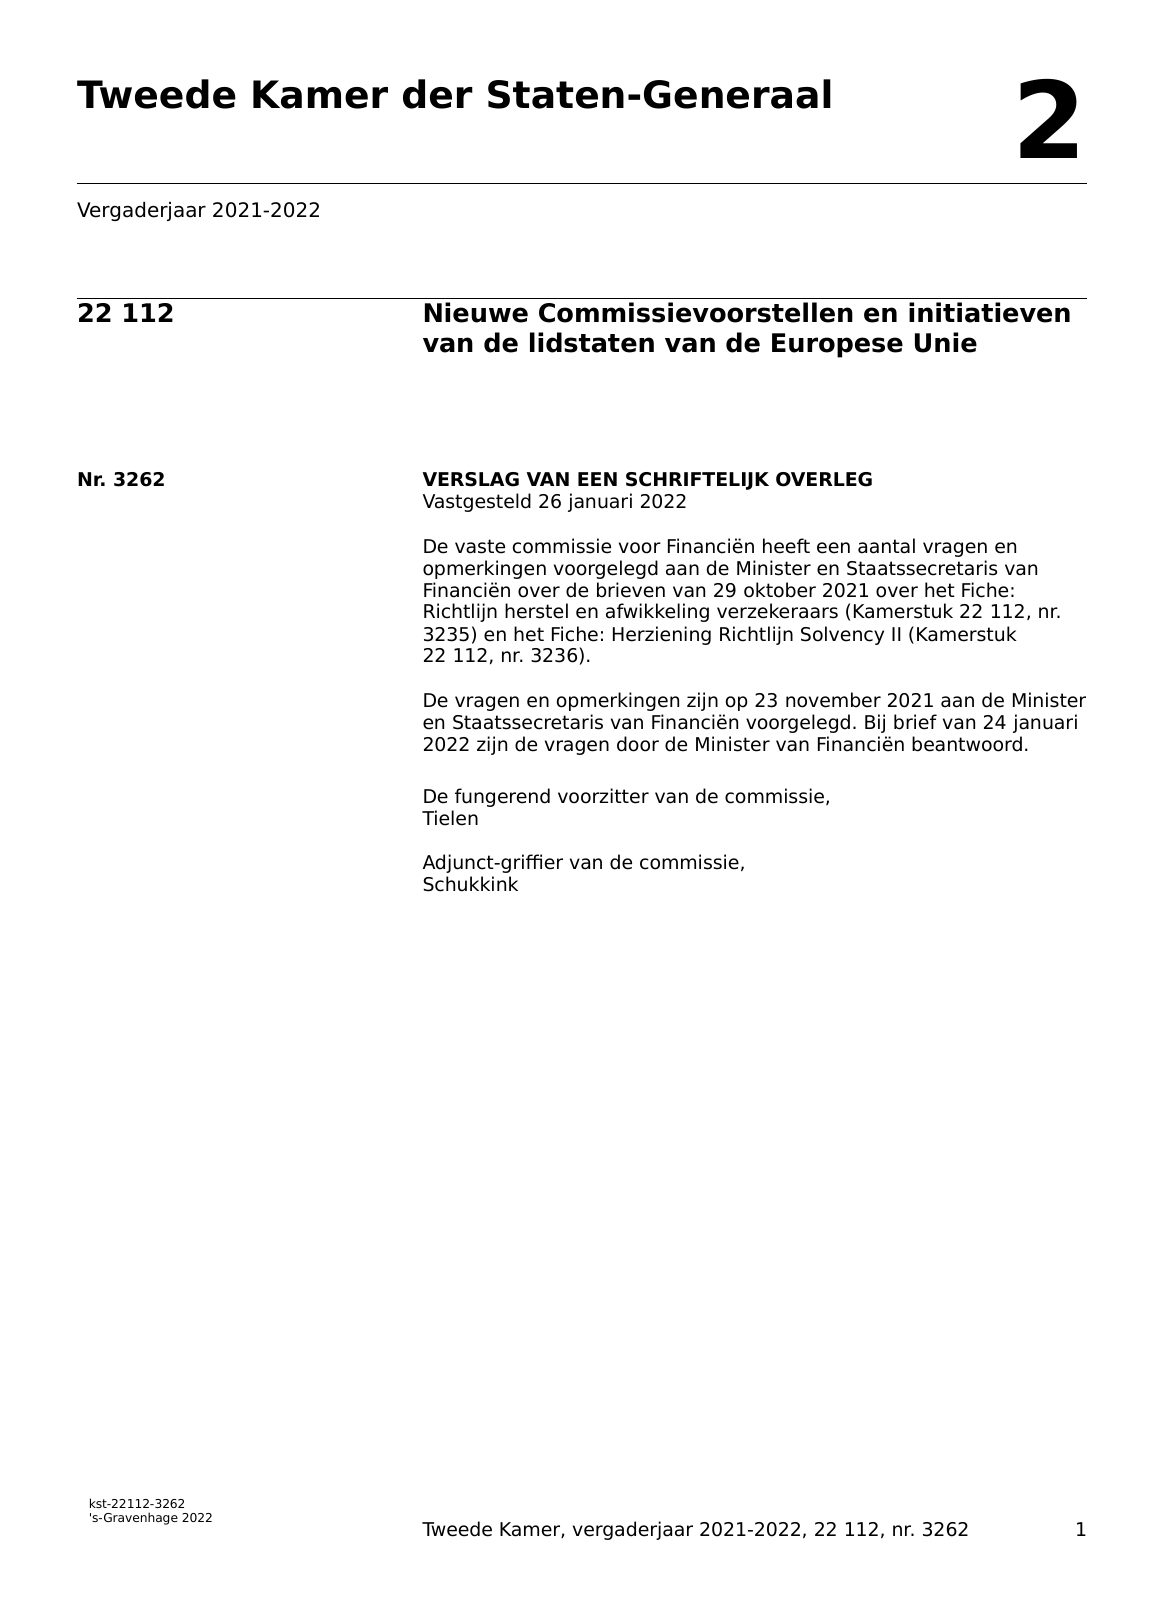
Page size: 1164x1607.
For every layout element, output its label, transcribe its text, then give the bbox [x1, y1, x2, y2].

subtitle Nr. 3262 VERSLAG VAN EEN SCHRIFTELIJK OVERLEG [77, 469, 1087, 491]
table_header Tweede Kamer der Staten-Generaal [77, 59, 886, 183]
table_cell Vergaderjaar 2021-2022 [77, 184, 1087, 298]
text Vastgesteld 26 januari 2022 [422, 491, 1087, 513]
subtitle 22 112 Nieuwe Commissievoorstellen en initiatieven van de lidstaten van de Europese Unie [77, 299, 1087, 358]
text kst-22112-3262 [88, 1497, 323, 1511]
text De vragen en opmerkingen zijn op 23 november 2021 aan de Minister en Staatssecretaris van Financiën voorgelegd. Bij brief van 24 januari 2022 zijn de vragen door de Minister van Financiën beantwoord. [422, 689, 1087, 756]
table_header 2 [886, 59, 1087, 183]
text Adjunct-griffier van de commissie, Schukkink [422, 852, 1087, 896]
text De fungerend voorzitter van de commissie, Tielen [422, 786, 1087, 829]
text 's-Gravenhage 2022 [88, 1511, 323, 1525]
text De vaste commissie voor Financiën heeft een aantal vragen en opmerkingen voorgelegd aan de Minister en Staatssecretaris van Financiën over de brieven van 29 oktober 2021 over het Fiche: Richtlijn herstel en afwikkeling verzekeraars (Kamerstuk 22 112, nr. 3235) en het Fiche: Herziening Richtlijn Solvency II (Kamerstuk 22 112, nr. 3236). [422, 536, 1087, 667]
